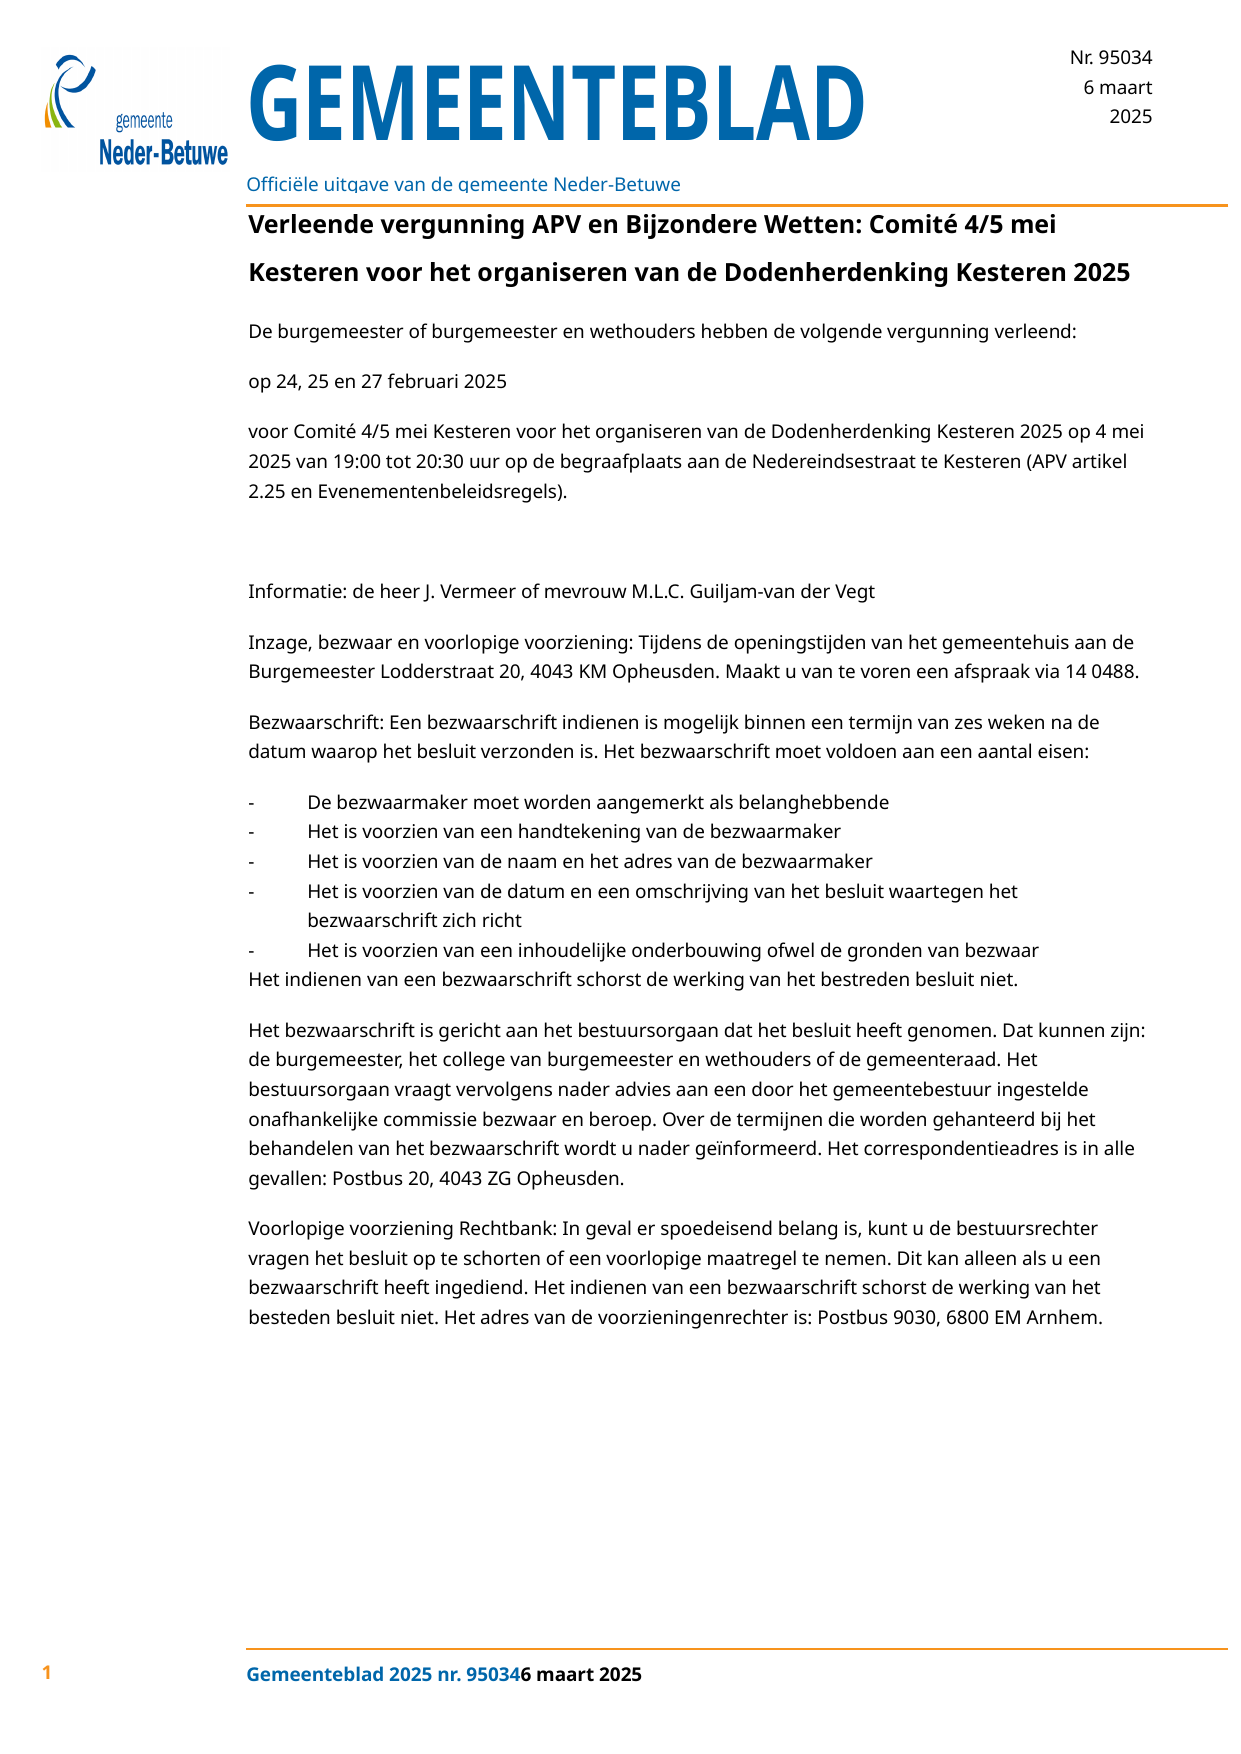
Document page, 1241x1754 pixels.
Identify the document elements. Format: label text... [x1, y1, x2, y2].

text Inzage, bezwaar en voorlopige voorziening: Tijdens de openingstijden van het gemeentehuis aan de Burgemeester Lodderstraat 20, 4043 KM Opheusden. Maakt u van te voren een afspraak via 14 0488. [248, 629, 1152, 684]
list Het is voorzien van de naam en het adres van de bezwaarmaker [248, 848, 1152, 874]
list De bezwaarmaker moet worden aangemerkt als belanghebbende [248, 789, 1152, 815]
text Informatie: de heer J. Vermeer of mevrouw M.L.C. Guiljam-van der Vegt [248, 579, 1152, 604]
text Het bezwaarschrift is gericht aan het bestuursorgaan dat het besluit heeft genomen. Dat kunnen zijn: de burgemeester, het college van burgemeester en wethouders of de gemeenteraad. Het bestuursorgaan vraagt vervolgens nader advies aan een door het gemeentebestuur ingestelde onafhankelijke commissie bezwaar en beroep. Over de termijnen die worden gehanteerd bij het behandelen van het bezwaarschrift wordt u nader geïnformeerd. Het correspondentieadres is in alle gevallen: Postbus 20, 4043 ZG Opheusden. [248, 1017, 1152, 1191]
list Het is voorzien van een handtekening van de bezwaarmaker [248, 819, 1152, 844]
text Verleende vergunning APV en Bijzondere Wetten: Comité 4/5 mei Kesteren voor het organiseren van de Dodenherdenking Kesteren 2025 [248, 207, 1152, 288]
text De burgemeester of burgemeester en wethouders hebben de volgende vergunning verleend: [248, 318, 1152, 344]
list Het is voorzien van een inhoudelijke onderbouwing ofwel de gronden van bezwaar [248, 937, 1152, 963]
list Het is voorzien van de datum en een omschrijving van het besluit waartegen het bezwaarschrift zich richt [248, 878, 1152, 933]
picture [41, 47, 231, 172]
text voor Comité 4/5 mei Kesteren voor het organiseren van de Dodenherdenking Kesteren 2025 op 4 mei 2025 van 19:00 tot 20:30 uur op de begraafplaats aan de Nedereindsestraat te Kesteren (APV artikel 2.25 en Evenementenbeleidsregels). [248, 419, 1152, 504]
text op 24, 25 en 27 februari 2025 [248, 368, 1152, 394]
text Bezwaarschrift: Een bezwaarschrift indienen is mogelijk binnen een termijn van zes weken na de datum waarop het besluit verzonden is. Het bezwaarschrift moet voldoen aan een aantal eisen: [248, 709, 1152, 764]
text Het indienen van een bezwaarschrift schorst de werking van het bestreden besluit niet. [248, 967, 1152, 992]
text Voorlopige voorziening Rechtbank: In geval er spoedeisend belang is, kunt u de bestuursrechter vragen het besluit op te schorten of een voorlopige maatregel te nemen. Dit kan alleen als u een bezwaarschrift heeft ingediend. Het indienen van een bezwaarschrift schorst de werking van het besteden besluit niet. Het adres van de voorzieningenrechter is: Postbus 9030, 6800 EM Arnhem. [248, 1215, 1152, 1330]
